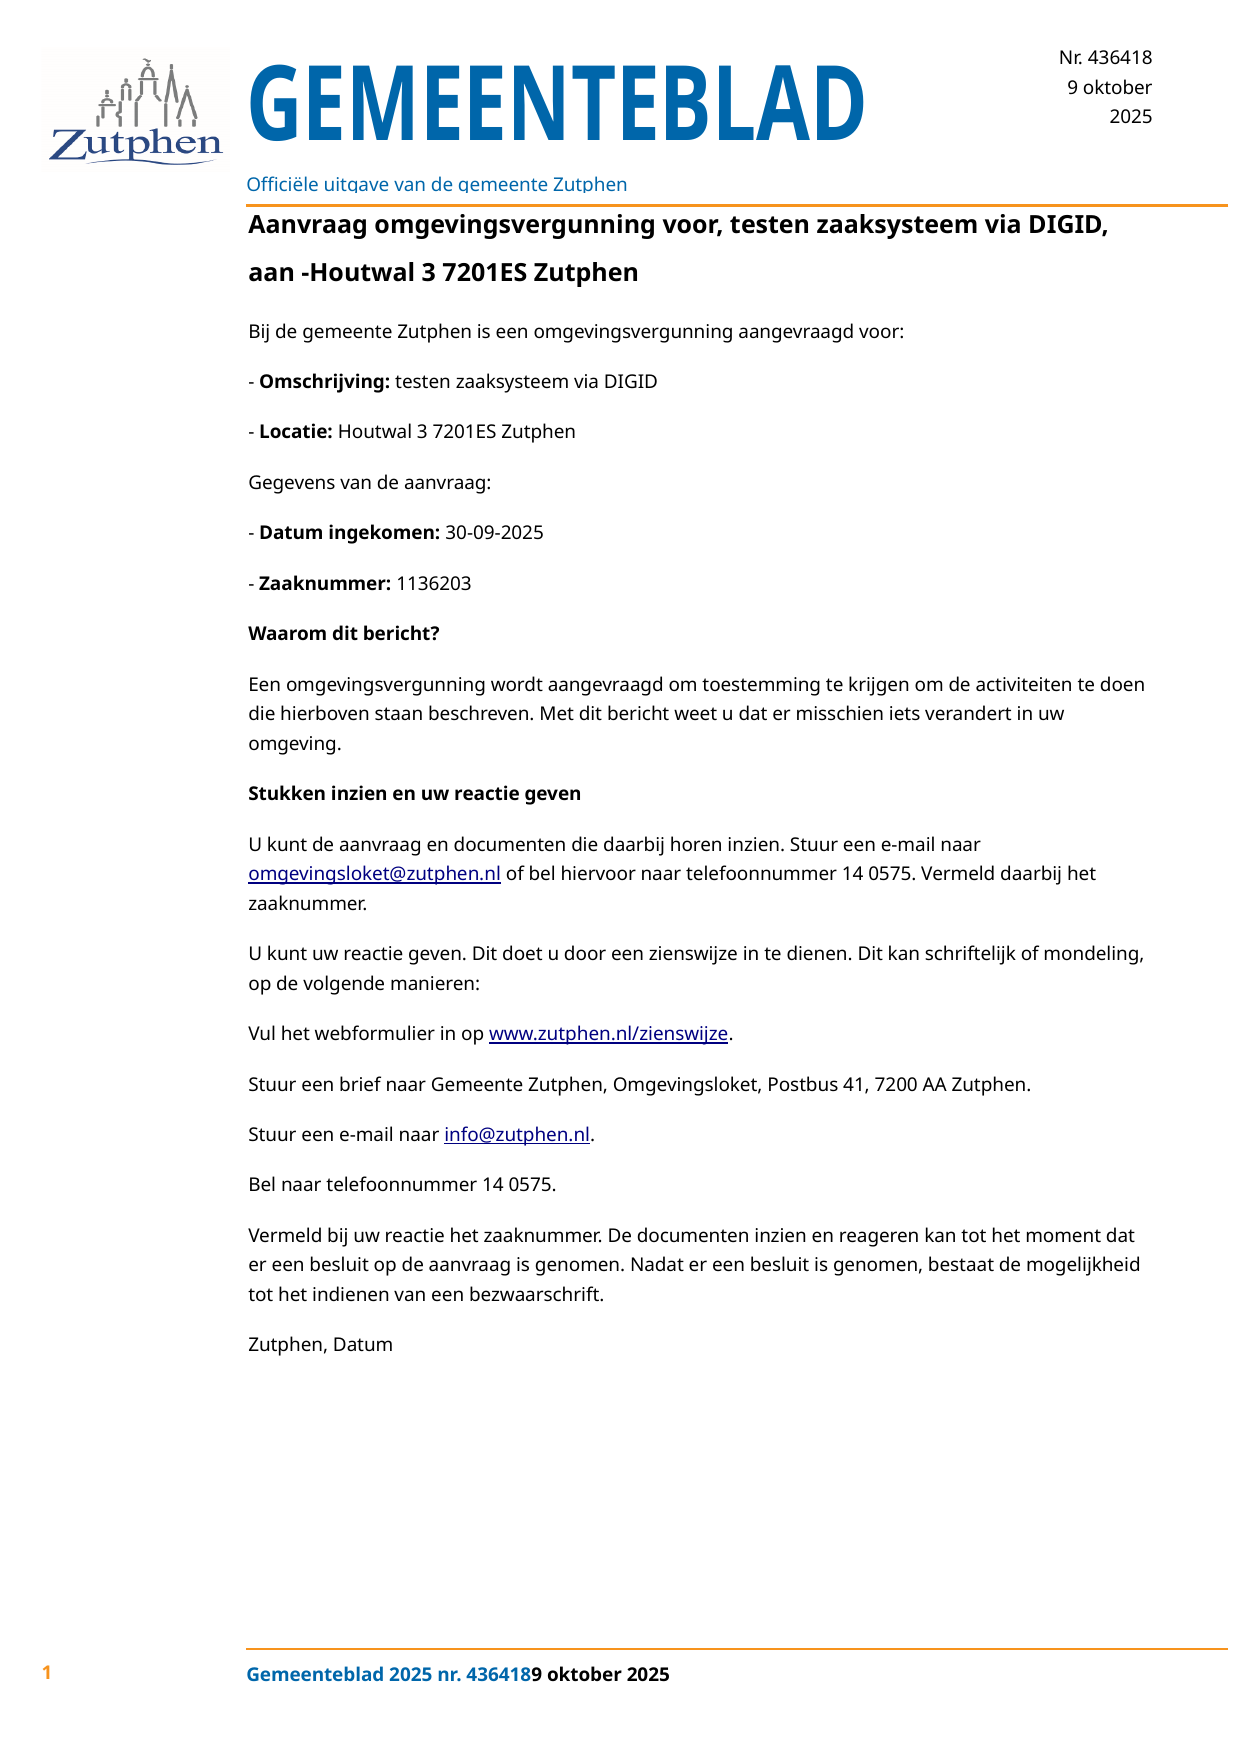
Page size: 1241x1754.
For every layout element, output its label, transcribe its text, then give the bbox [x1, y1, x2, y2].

text Stuur een brief naar Gemeente Zutphen, Omgevingsloket, Postbus 41, 7200 AA Zutphen. [248, 1071, 1152, 1097]
text - Datum ingekomen: 30-09-2025 [248, 519, 1152, 545]
text U kunt de aanvraag en documenten die daarbij horen inzien. Stuur een e-mail naar omgevingsloket@zutphen.nl of bel hiervoor naar telefoonnummer 14 0575. Vermeld daarbij het zaaknummer. [248, 831, 1152, 916]
text Bij de gemeente Zutphen is een omgevingsvergunning aangevraagd voor: [248, 318, 1152, 344]
text Vermeld bij uw reactie het zaaknummer. De documenten inzien en reageren kan tot het moment dat er een besluit op de aanvraag is genomen. Nadat er een besluit is genomen, bestaat de mogelijkheid tot het indienen van een bezwaarschrift. [248, 1222, 1152, 1307]
text - Locatie: Houtwal 3 7201ES Zutphen [248, 419, 1152, 444]
text - Zaaknummer: 1136203 [248, 570, 1152, 596]
text U kunt uw reactie geven. Dit doet u door een zienswijze in te dienen. Dit kan schriftelijk of mondeling, op de volgende manieren: [248, 940, 1152, 996]
text Aanvraag omgevingsvergunning voor, testen zaaksysteem via DIGID, aan -Houtwal 3 7201ES Zutphen [248, 207, 1152, 288]
text Zutphen, Datum [248, 1332, 1152, 1357]
text - Omschrijving: testen zaaksysteem via DIGID [248, 368, 1152, 394]
text Vul het webformulier in op www.zutphen.nl/zienswijze. [248, 1020, 1152, 1046]
text Waarom dit bericht? [248, 620, 1152, 646]
text Een omgevingsvergunning wordt aangevraagd om toestemming te krijgen om de activiteiten te doen die hierboven staan beschreven. Met dit bericht weet u dat er misschien iets verandert in uw omgeving. [248, 671, 1152, 756]
text Gegevens van de aanvraag: [248, 469, 1152, 495]
picture [41, 47, 231, 172]
text Bel naar telefoonnummer 14 0575. [248, 1172, 1152, 1197]
text Stuur een e-mail naar info@zutphen.nl. [248, 1121, 1152, 1147]
text Stukken inzien en uw reactie geven [248, 780, 1152, 806]
